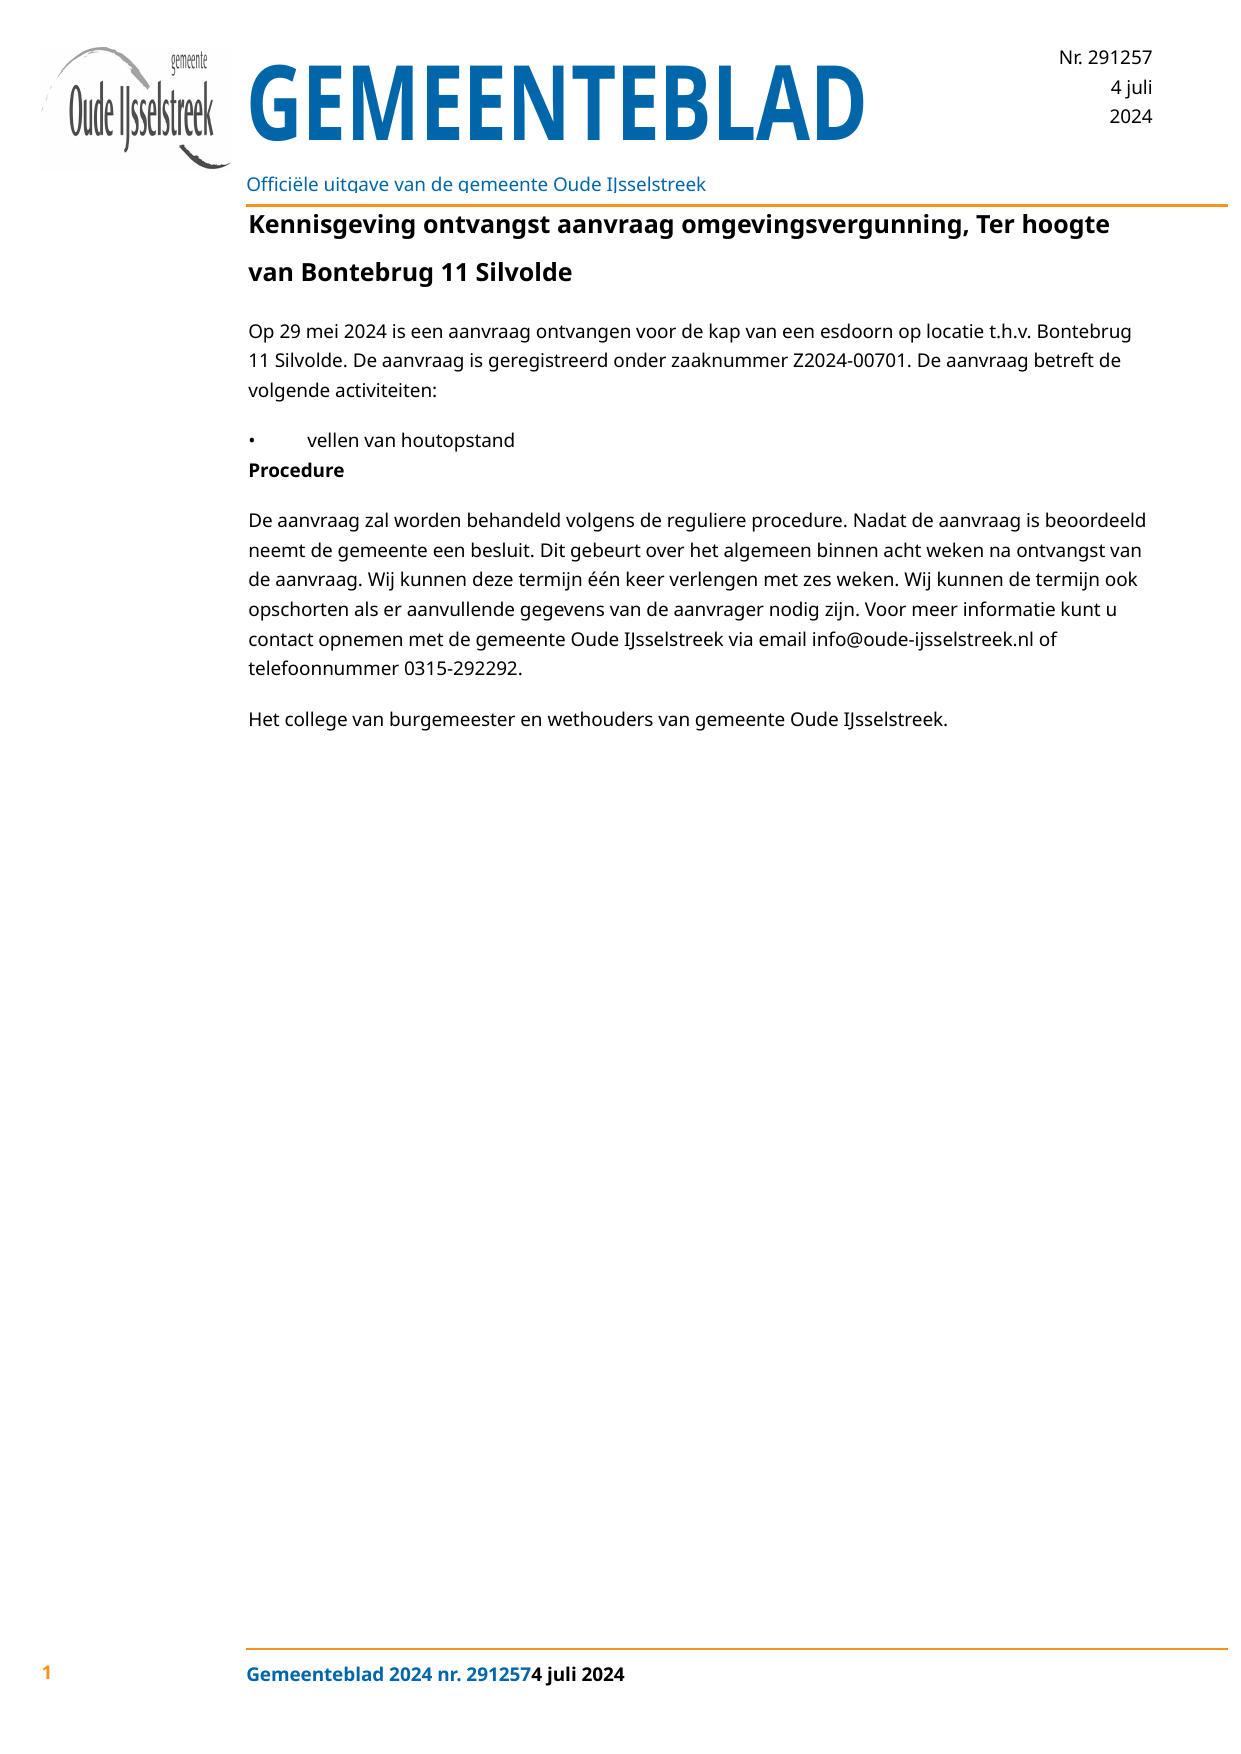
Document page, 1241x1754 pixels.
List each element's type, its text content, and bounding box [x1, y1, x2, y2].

text Op 29 mei 2024 is een aanvraag ontvangen voor de kap van een esdoorn op locatie t.h.v. Bontebrug 11 Silvolde. De aanvraag is geregistreerd onder zaaknummer Z2024-00701. De aanvraag betreft de volgende activiteiten: [248, 318, 1152, 403]
text De aanvraag zal worden behandeld volgens de reguliere procedure. Nadat de aanvraag is beoordeeld neemt de gemeente een besluit. Dit gebeurt over het algemeen binnen acht weken na ontvangst van de aanvraag. Wij kunnen deze termijn één keer verlengen met zes weken. Wij kunnen de termijn ook opschorten als er aanvullende gegevens van de aanvrager nodig zijn. Voor meer informatie kunt u contact opnemen met de gemeente Oude IJsselstreek via email info@oude-ijsselstreek.nl of telefoonnummer 0315-292292. [248, 507, 1152, 681]
picture [41, 47, 231, 172]
text Kennisgeving ontvangst aanvraag omgevingsvergunning, Ter hoogte van Bontebrug 11 Silvolde [248, 207, 1152, 288]
text Procedure [248, 457, 1152, 483]
list vellen van houtopstand [248, 427, 1152, 453]
text Het college van burgemeester en wethouders van gemeente Oude IJsselstreek. [248, 706, 1152, 732]
